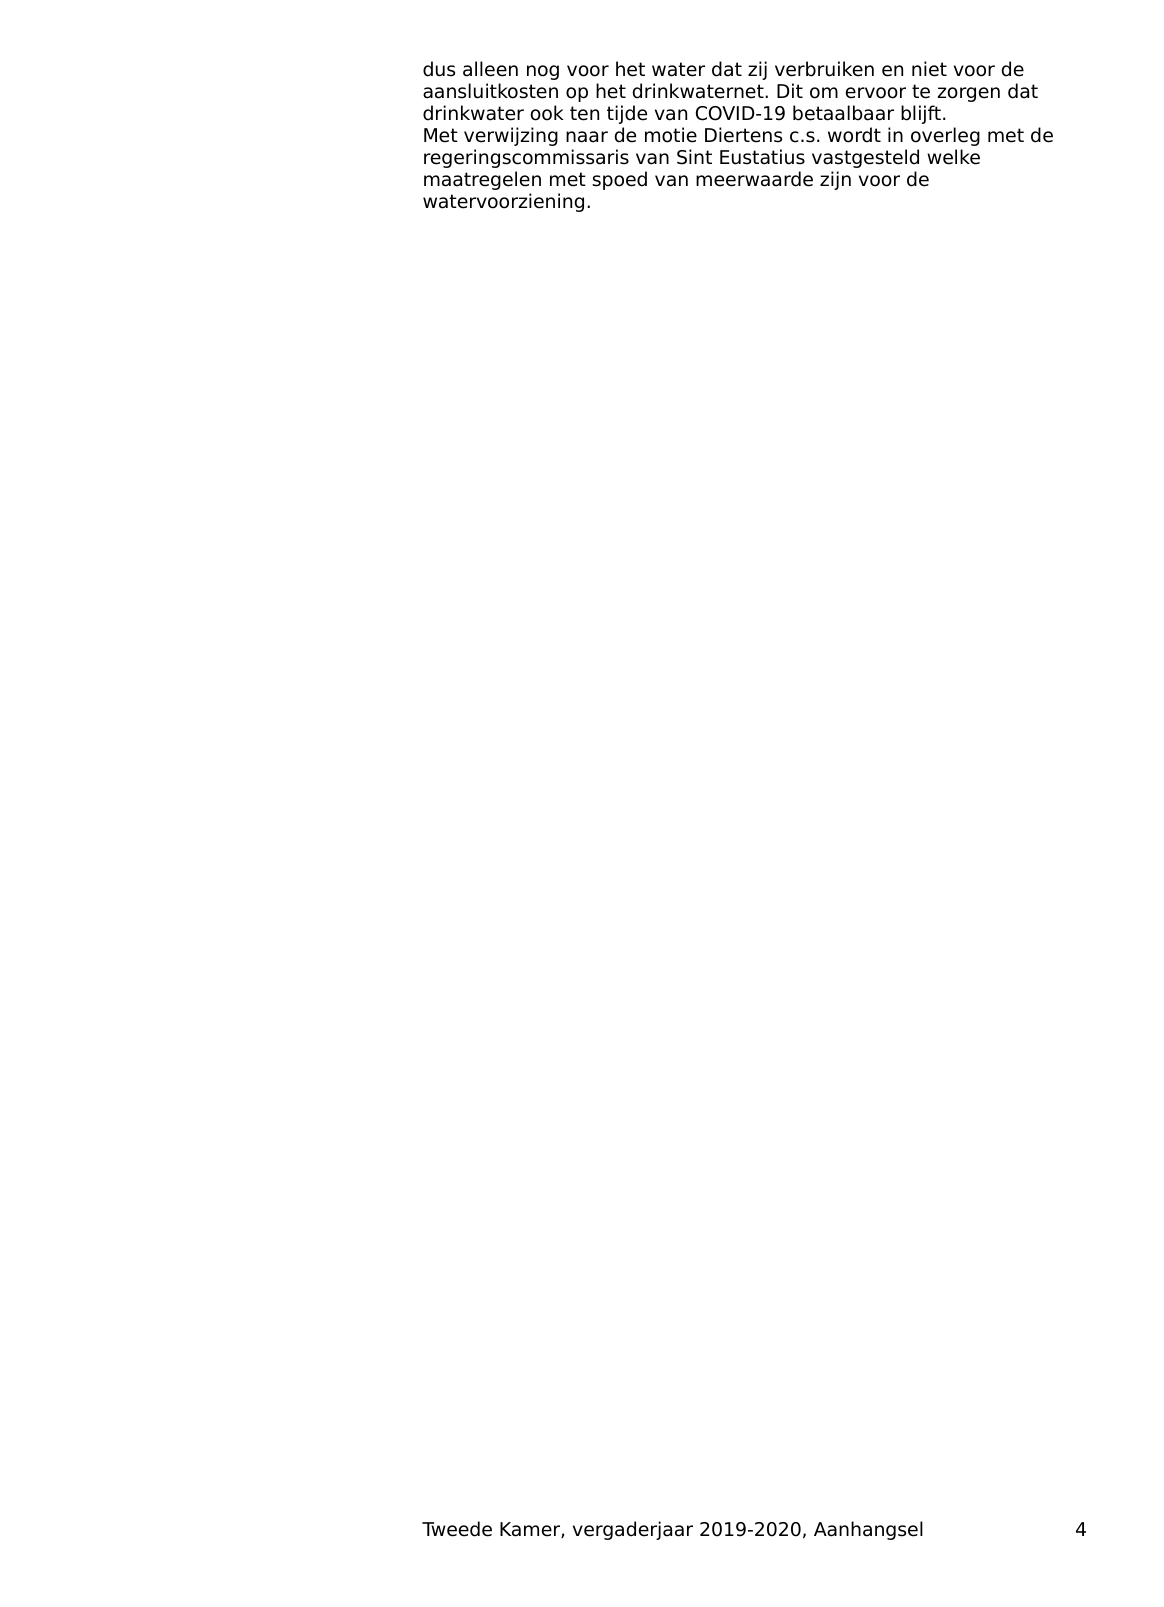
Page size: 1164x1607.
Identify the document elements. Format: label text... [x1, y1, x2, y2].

text Met verwijzing naar de motie Diertens c.s. wordt in overleg met de regeringscommissaris van Sint Eustatius vastgesteld welke maatregelen met spoed van meerwaarde zijn voor de watervoorziening. [422, 125, 1087, 213]
text dus alleen nog voor het water dat zij verbruiken en niet voor de aansluitkosten op het drinkwaternet. Dit om ervoor te zorgen dat drinkwater ook ten tijde van COVID-19 betaalbaar blijft. [422, 59, 1087, 125]
